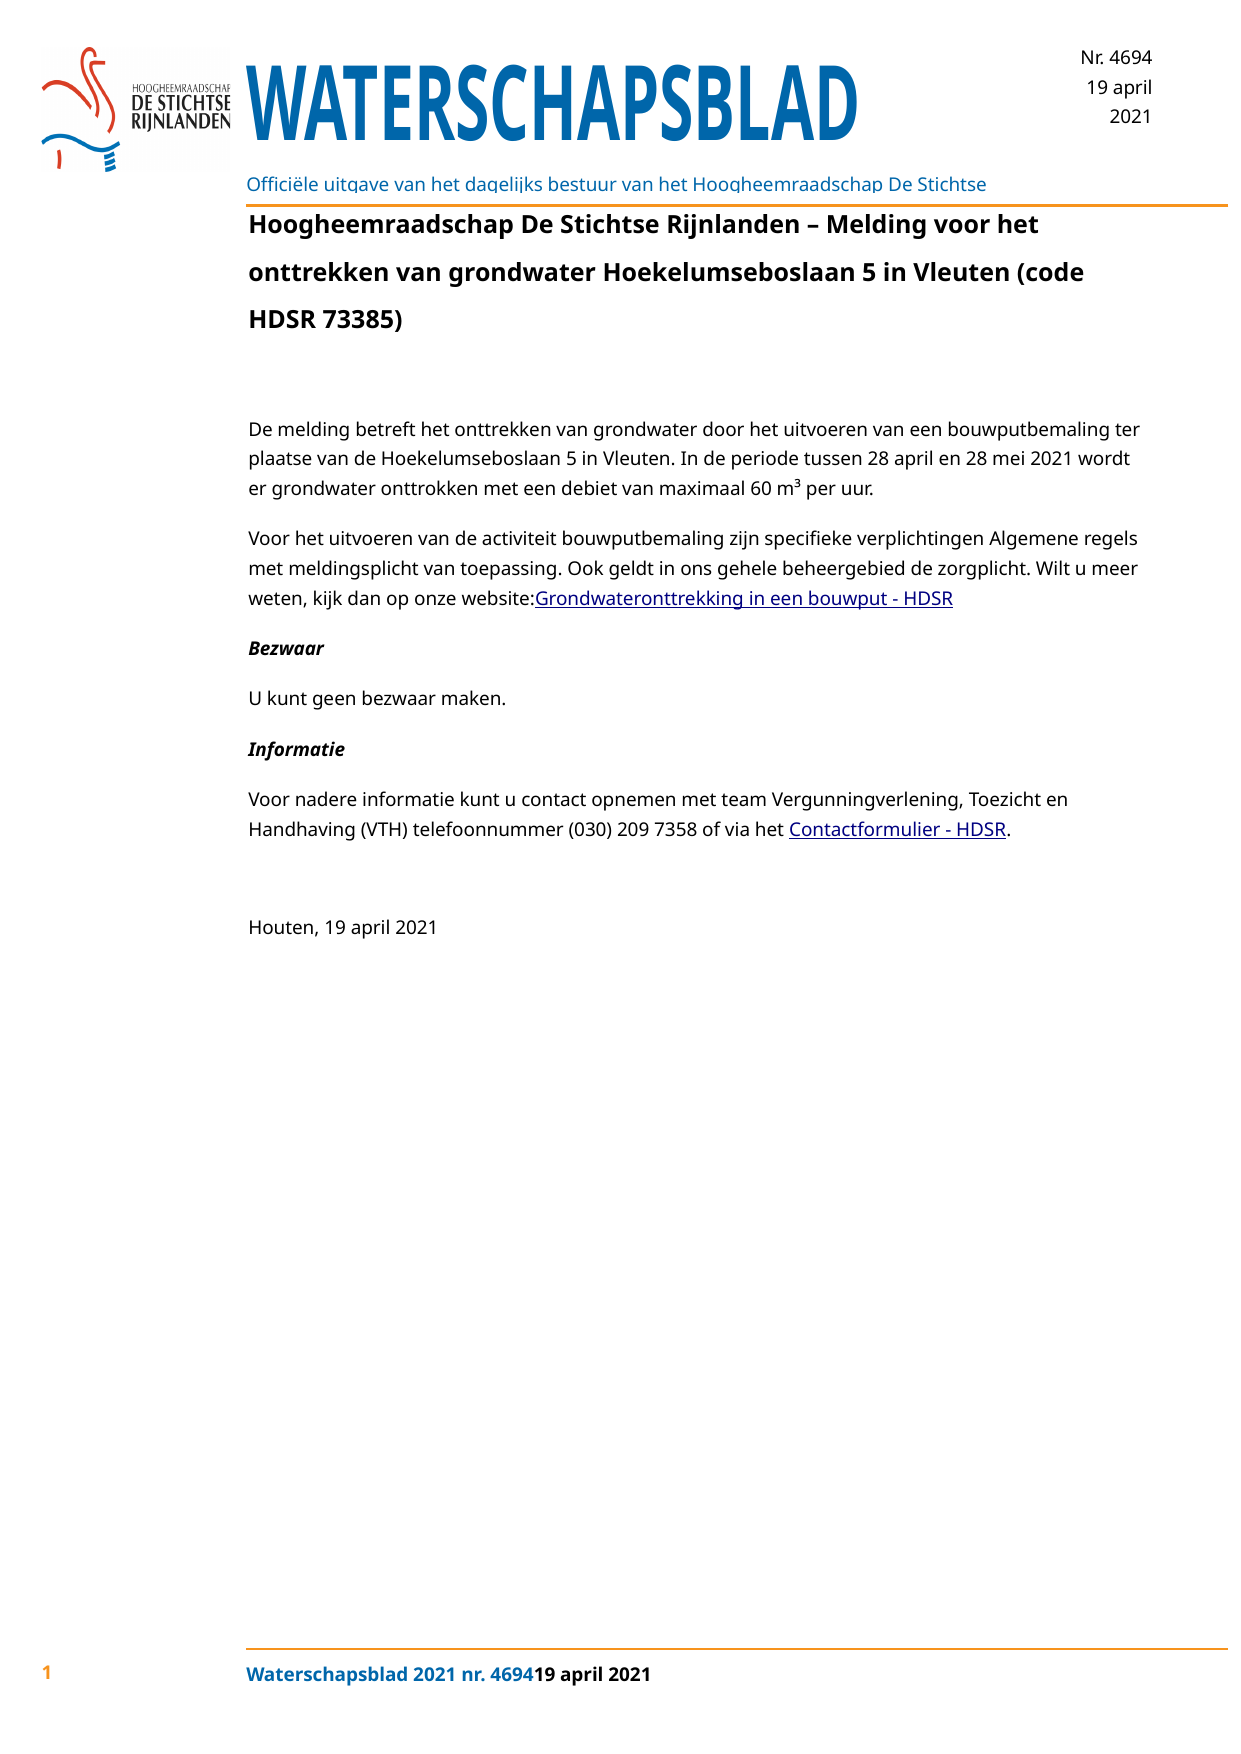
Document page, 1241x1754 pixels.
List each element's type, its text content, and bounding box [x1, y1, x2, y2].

text Houten, 19 april 2021 [248, 914, 1152, 940]
text De melding betreft het onttrekken van grondwater door het uitvoeren van een bouwputbemaling ter plaatse van de Hoekelumseboslaan 5 in Vleuten. In de periode tussen 28 april en 28 mei 2021 wordt er grondwater onttrokken met een debiet van maximaal 60 m³ per uur. [248, 416, 1152, 501]
picture [41, 47, 231, 172]
text Voor nadere informatie kunt u contact opnemen met team Vergunningverlening, Toezicht en Handhaving (VTH) telefoonnummer (030) 209 7358 of via het Contactformulier - HDSR. [248, 786, 1152, 842]
text Hoogheemraadschap De Stichtse Rijnlanden – Melding voor het onttrekken van grondwater Hoekelumseboslaan 5 in Vleuten (code HDSR 73385) [248, 207, 1152, 336]
text Informatie [248, 736, 1152, 762]
text Bezwaar [248, 635, 1152, 661]
text Voor het uitvoeren van de activiteit bouwputbemaling zijn specifieke verplichtingen Algemene regels met meldingsplicht van toepassing. Ook geldt in ons gehele beheergebied de zorgplicht. Wilt u meer weten, kijk dan op onze website:Grondwateronttrekking in een bouwput - HDSR [248, 526, 1152, 610]
text U kunt geen bezwaar maken. [248, 686, 1152, 711]
